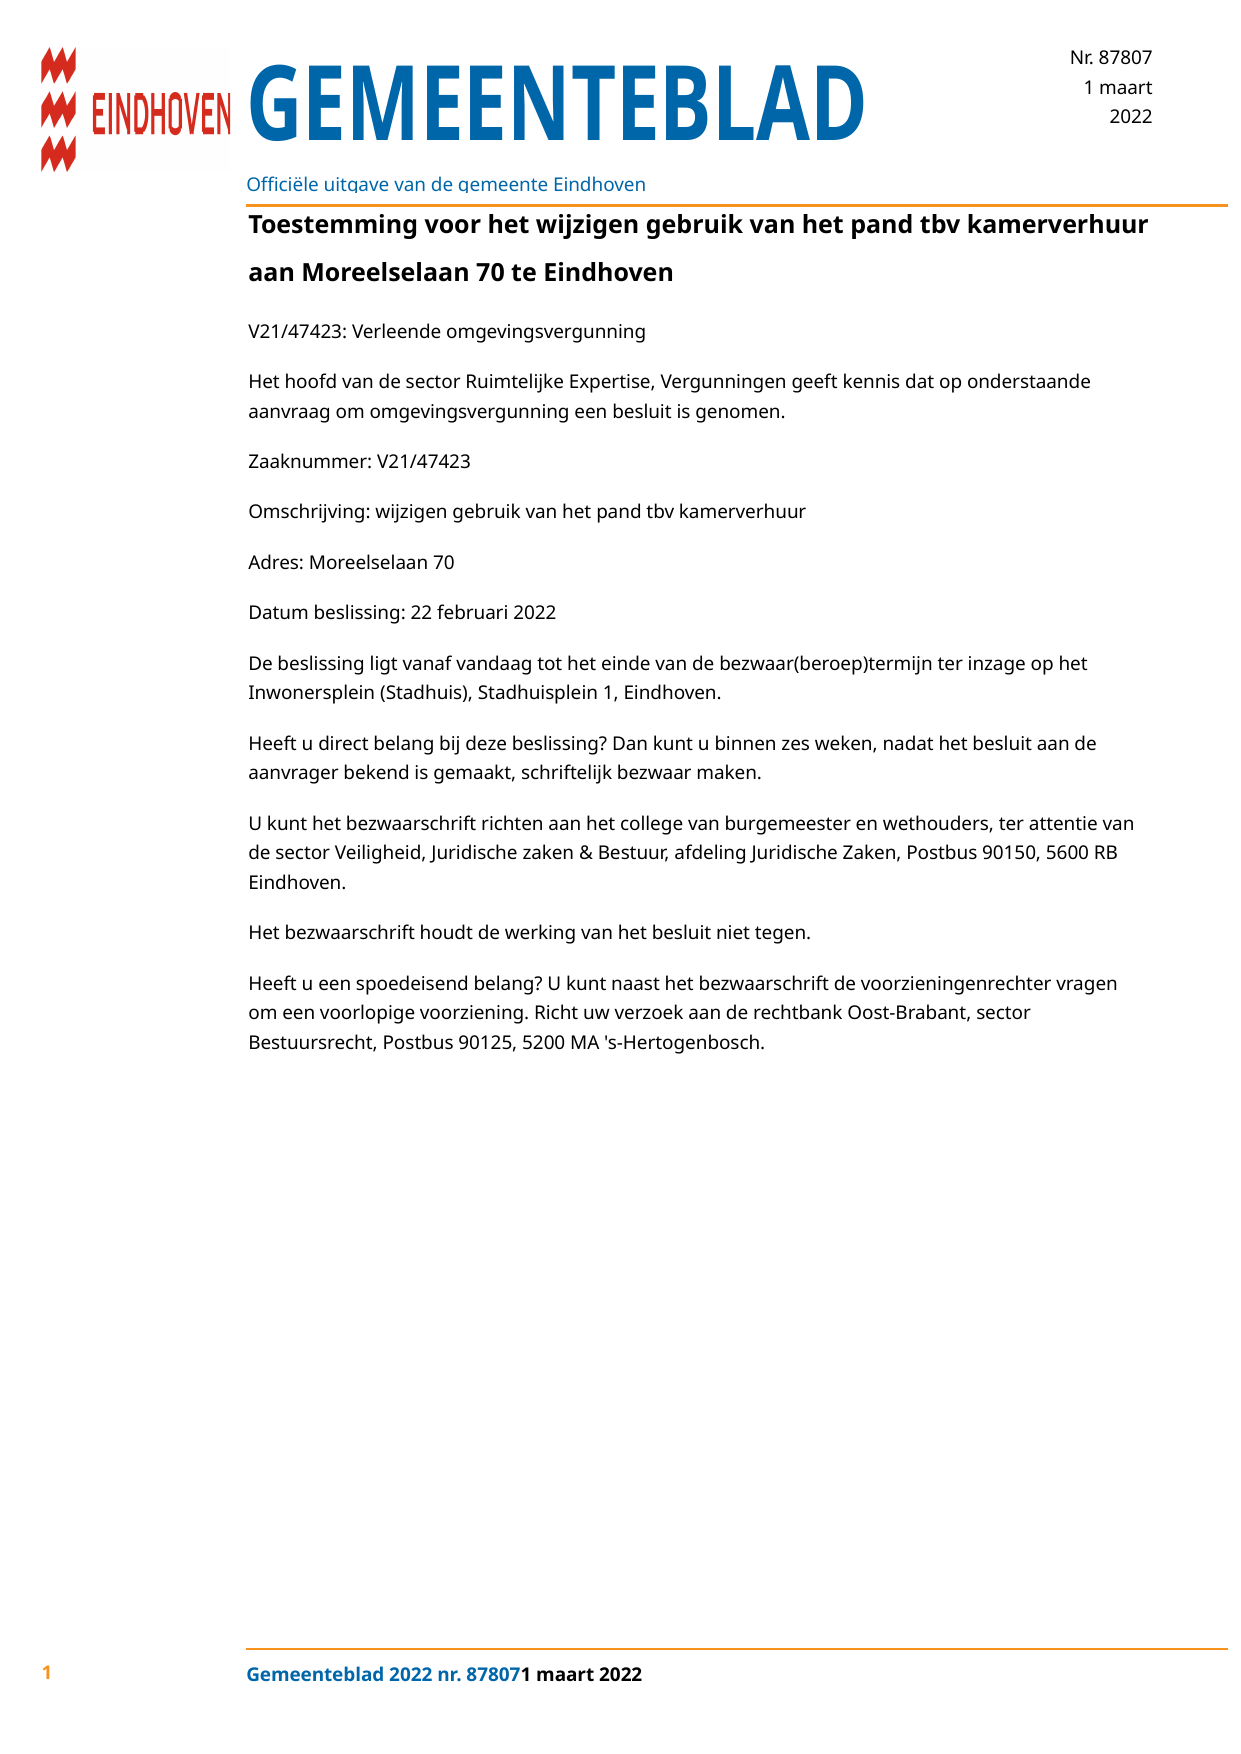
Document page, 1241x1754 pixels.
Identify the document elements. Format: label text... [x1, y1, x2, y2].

text De beslissing ligt vanaf vandaag tot het einde van de bezwaar(beroep)termijn ter inzage op het Inwonersplein (Stadhuis), Stadhuisplein 1, Eindhoven. [248, 650, 1152, 705]
text Het bezwaarschrift houdt de werking van het besluit niet tegen. [248, 919, 1152, 945]
text Heeft u direct belang bij deze beslissing? Dan kunt u binnen zes weken, nadat het besluit aan de aanvrager bekend is gemaakt, schriftelijk bezwaar maken. [248, 730, 1152, 785]
text V21/47423: Verleende omgevingsvergunning [248, 318, 1152, 344]
text Zaaknummer: V21/47423 [248, 448, 1152, 474]
text Heeft u een spoedeisend belang? U kunt naast het bezwaarschrift de voorzieningenrechter vragen om een voorlopige voorziening. Richt uw verzoek aan de rechtbank Oost-Brabant, sector Bestuursrecht, Postbus 90125, 5200 MA 's-Hertogenbosch. [248, 970, 1152, 1055]
text U kunt het bezwaarschrift richten aan het college van burgemeester en wethouders, ter attentie van de sector Veiligheid, Juridische zaken & Bestuur, afdeling Juridische Zaken, Postbus 90150, 5600 RB Eindhoven. [248, 810, 1152, 895]
text Adres: Moreelselaan 70 [248, 549, 1152, 575]
text Het hoofd van de sector Ruimtelijke Expertise, Vergunningen geeft kennis dat op onderstaande aanvraag om omgevingsvergunning een besluit is genomen. [248, 368, 1152, 424]
text Datum beslissing: 22 februari 2022 [248, 599, 1152, 625]
picture [41, 47, 231, 172]
text Toestemming voor het wijzigen gebruik van het pand tbv kamerverhuur aan Moreelselaan 70 te Eindhoven [248, 207, 1152, 288]
text Omschrijving: wijzigen gebruik van het pand tbv kamerverhuur [248, 499, 1152, 524]
